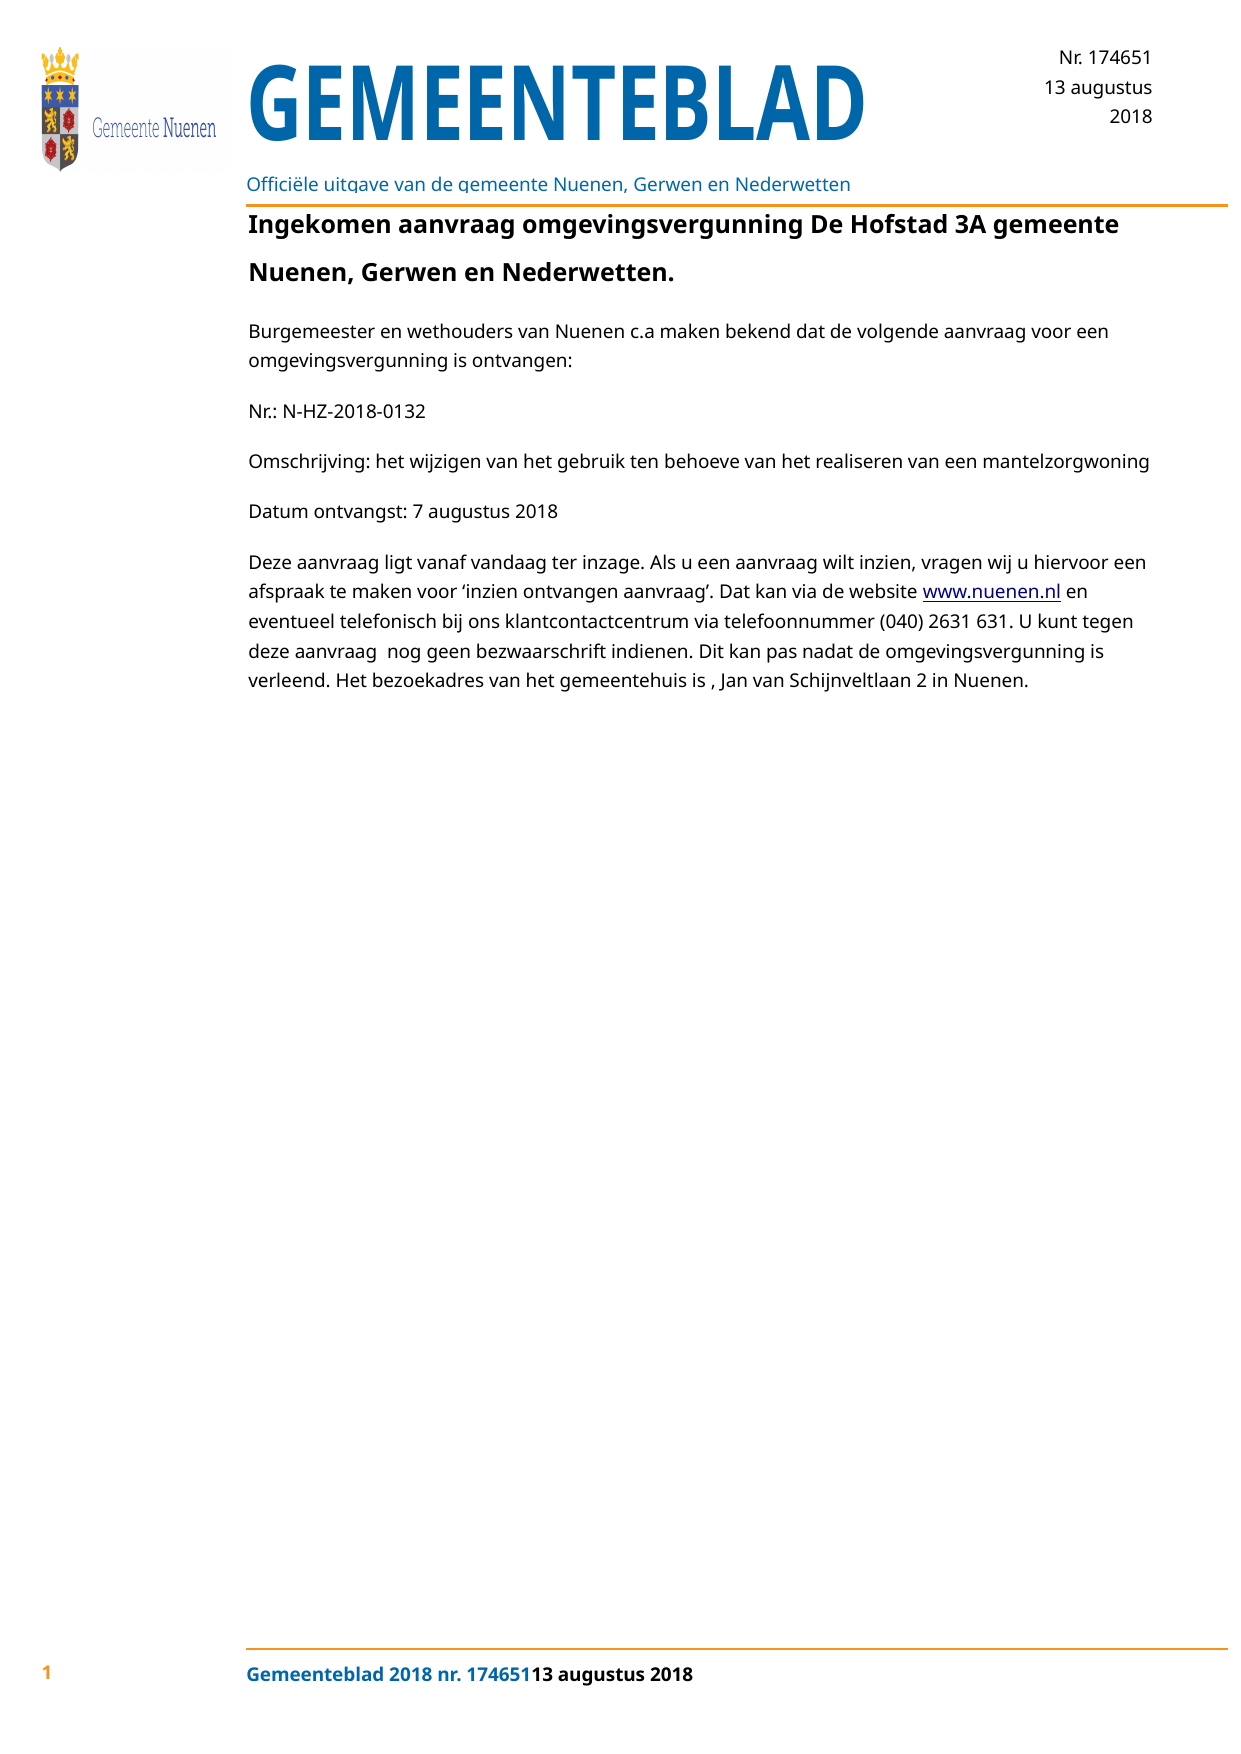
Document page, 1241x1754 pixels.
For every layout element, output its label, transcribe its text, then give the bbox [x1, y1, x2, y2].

text Nr.: N-HZ-2018-0132 [248, 398, 1152, 424]
picture [41, 47, 231, 172]
text Datum ontvangst: 7 augustus 2018 [248, 499, 1152, 524]
text Burgemeester en wethouders van Nuenen c.a maken bekend dat de volgende aanvraag voor een omgevingsvergunning is ontvangen: [248, 318, 1152, 373]
text Deze aanvraag ligt vanaf vandaag ter inzage. Als u een aanvraag wilt inzien, vragen wij u hiervoor een afspraak te maken voor ‘inzien ontvangen aanvraag’. Dat kan via de website www.nuenen.nl en eventueel telefonisch bij ons klantcontactcentrum via telefoonnummer (040) 2631 631. U kunt tegen deze aanvraag nog geen bezwaarschrift indienen. Dit kan pas nadat de omgevingsvergunning is verleend. Het bezoekadres van het gemeentehuis is , Jan van Schijnveltlaan 2 in Nuenen. [248, 549, 1152, 693]
text Ingekomen aanvraag omgevingsvergunning De Hofstad 3A gemeente Nuenen, Gerwen en Nederwetten. [248, 207, 1152, 288]
text Omschrijving: het wijzigen van het gebruik ten behoeve van het realiseren van een mantelzorgwoning [248, 448, 1152, 474]
